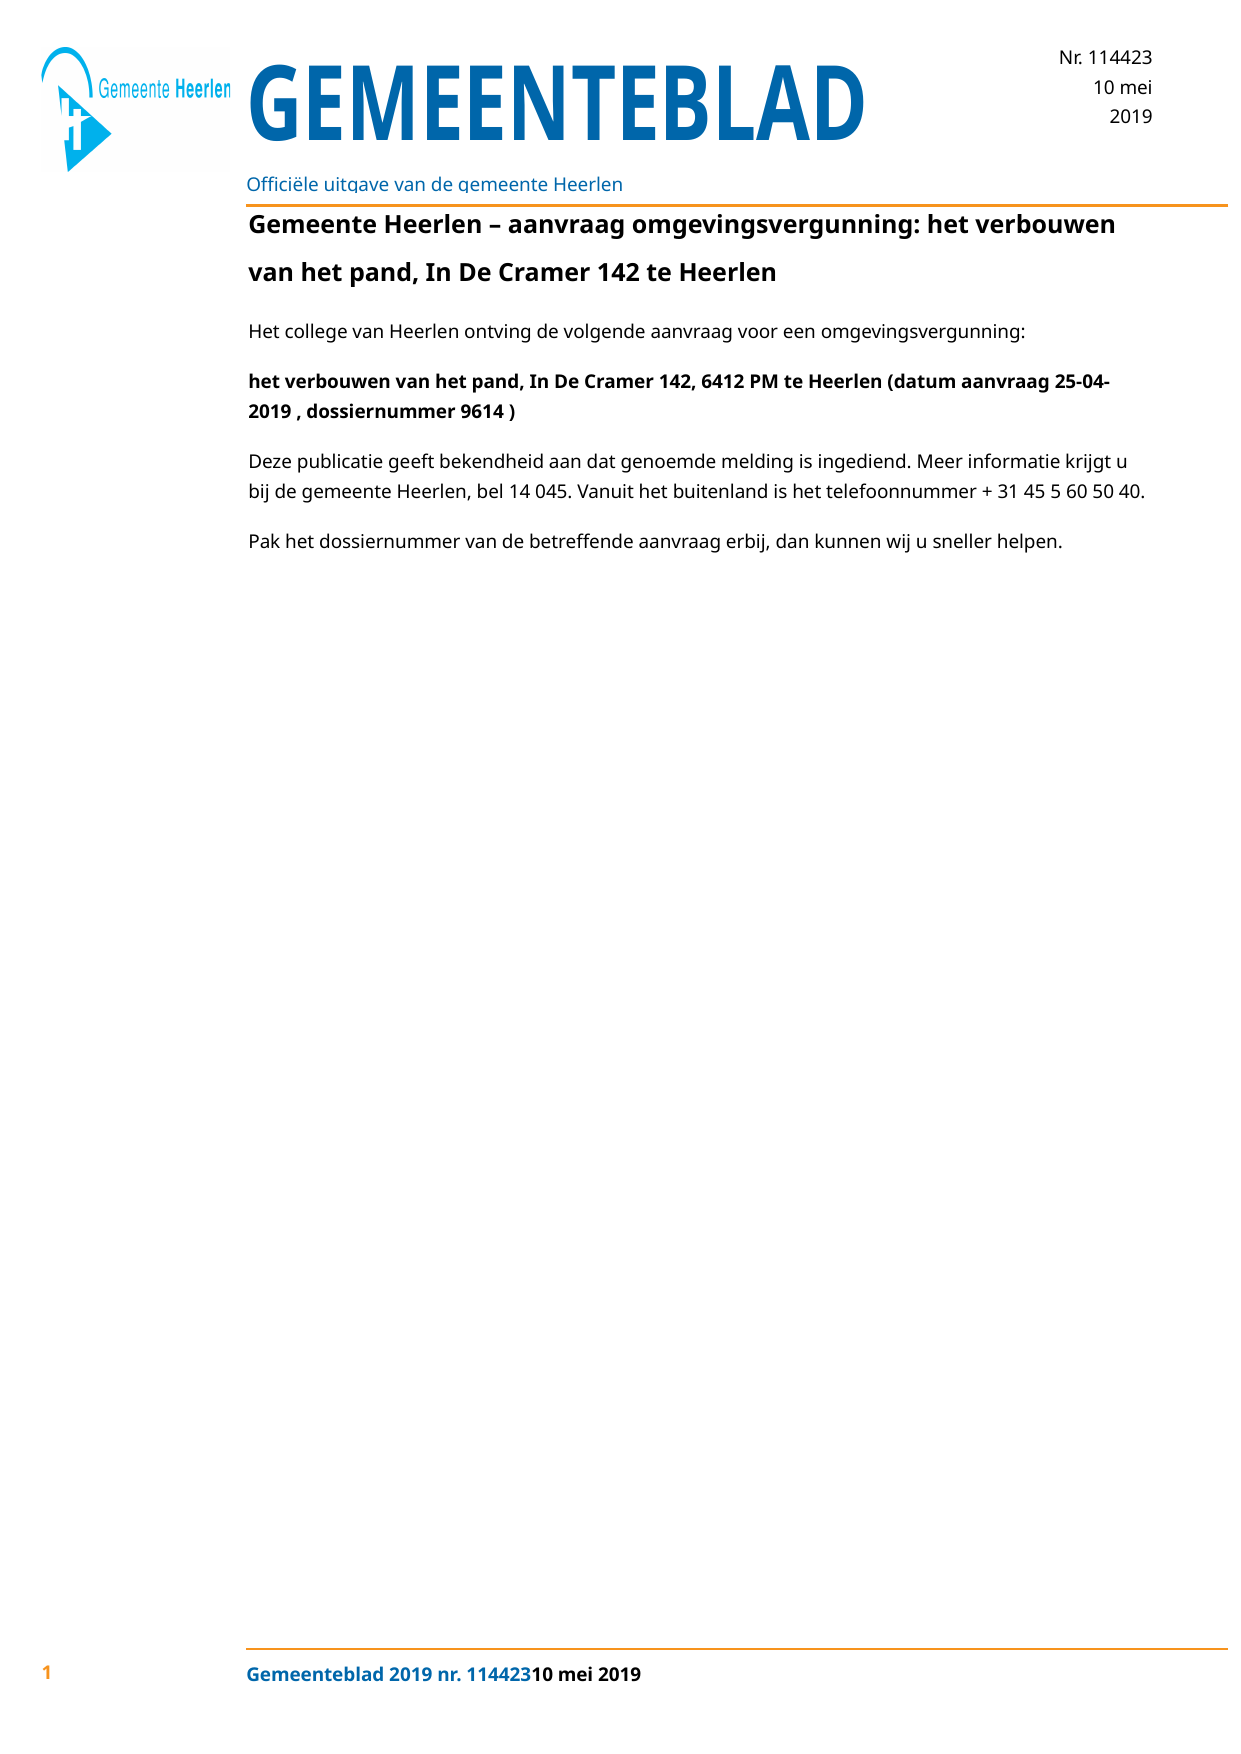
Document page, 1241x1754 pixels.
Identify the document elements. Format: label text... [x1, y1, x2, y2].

text Pak het dossiernummer van de betreffende aanvraag erbij, dan kunnen wij u sneller helpen. [248, 528, 1152, 554]
text Deze publicatie geeft bekendheid aan dat genoemde melding is ingediend. Meer informatie krijgt u bij de gemeente Heerlen, bel 14 045. Vanuit het buitenland is het telefoonnummer + 31 45 5 60 50 40. [248, 448, 1152, 504]
picture [41, 47, 231, 172]
text Gemeente Heerlen – aanvraag omgevingsvergunning: het verbouwen van het pand, In De Cramer 142 te Heerlen [248, 207, 1152, 288]
text Het college van Heerlen ontving de volgende aanvraag voor een omgevingsvergunning: [248, 318, 1152, 344]
text het verbouwen van het pand, In De Cramer 142, 6412 PM te Heerlen (datum aanvraag 25-04-2019 , dossiernummer 9614 ) [248, 368, 1152, 424]
picture [41, 47, 58, 70]
